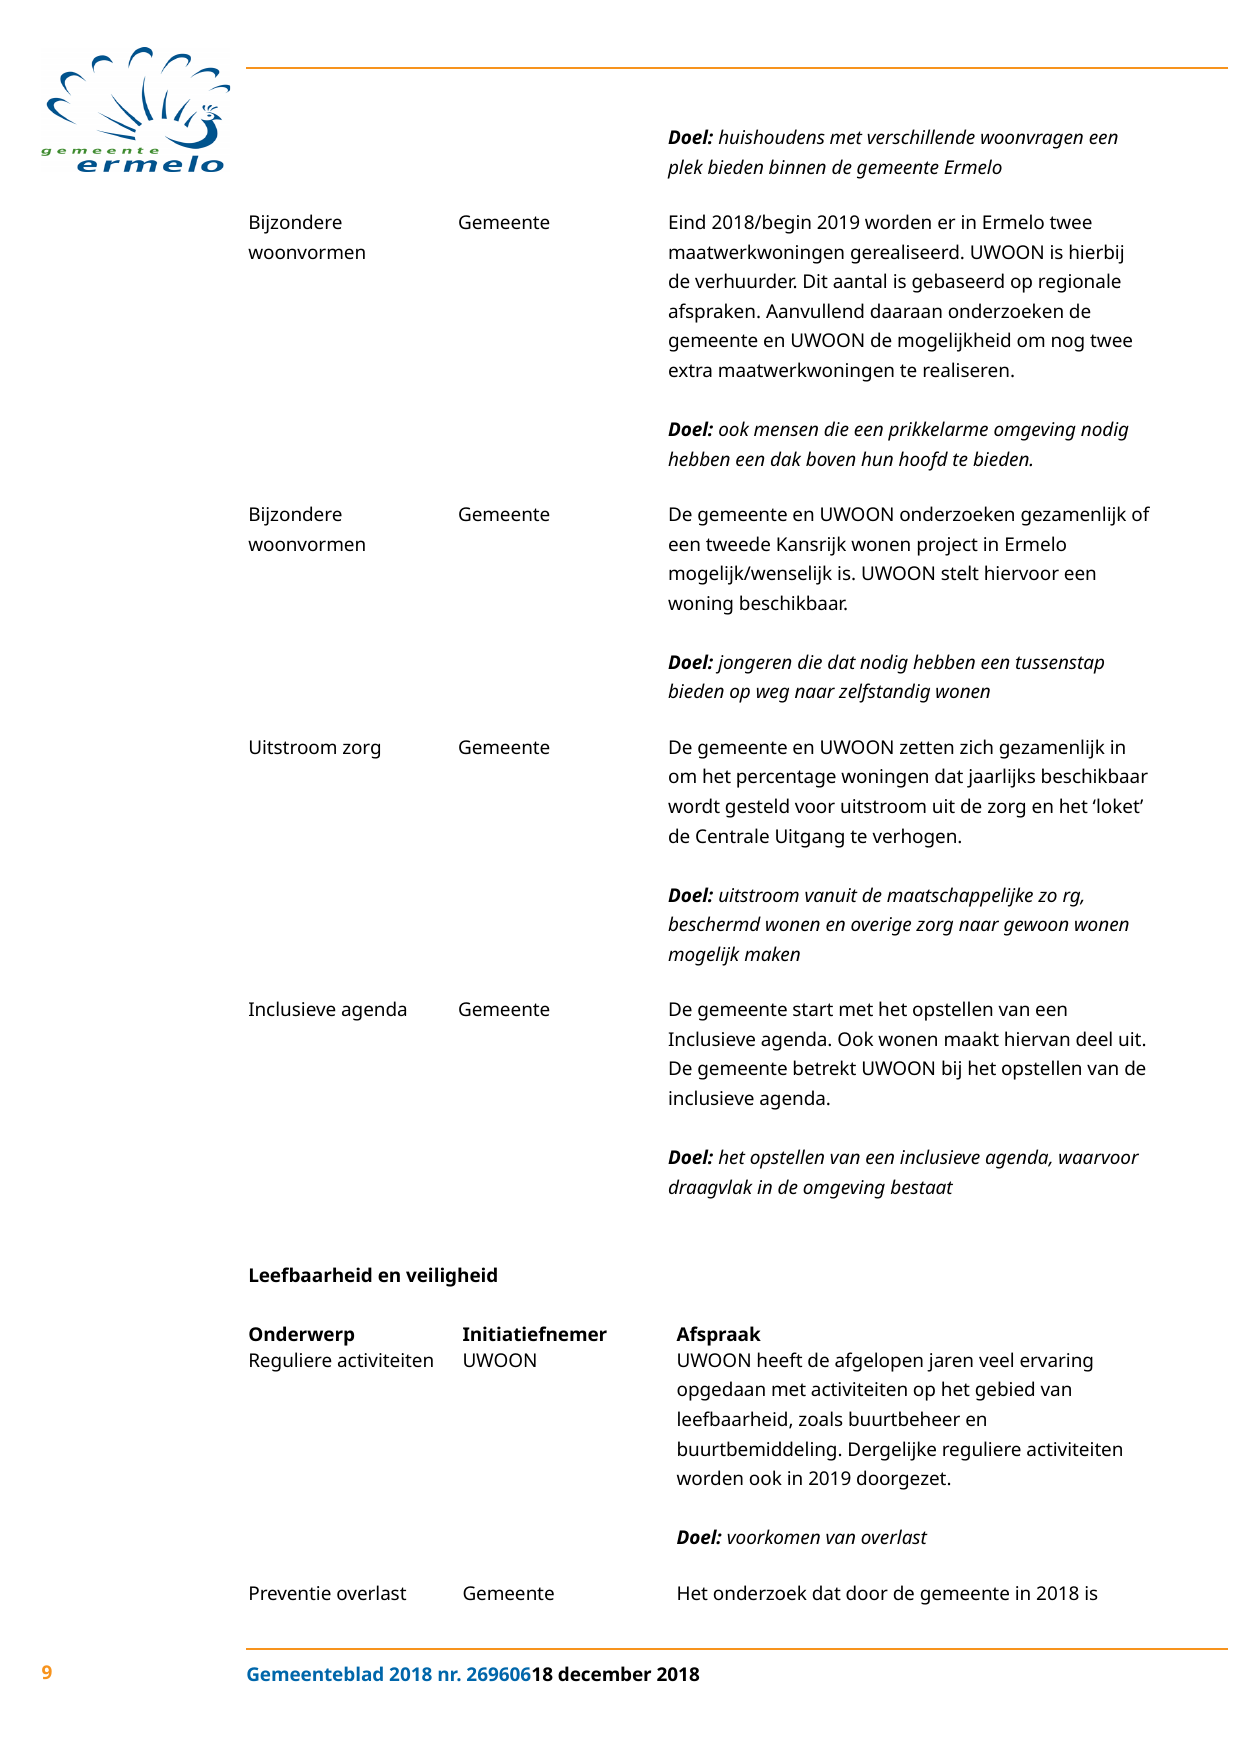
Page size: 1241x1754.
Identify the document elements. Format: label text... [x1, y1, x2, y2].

picture [41, 47, 231, 172]
table_header Initiatiefnemer [462, 1321, 676, 1347]
table_cell UWOON [462, 1347, 676, 1580]
table_cell Reguliere activiteiten [248, 1347, 462, 1580]
table_header Afspraak [676, 1321, 1152, 1347]
table_cell Gemeente [458, 209, 668, 501]
table_cell Inclusieve agenda [248, 996, 458, 1229]
table_cell Gemeente [462, 1580, 676, 1606]
table_cell Eind 2018/begin 2019 worden er in Ermelo twee maatwerkwoningen gerealiseerd. UWOON is hierbij de verhuurder. Dit aantal is gebaseerd op regionale afspraken. Aanvullend daaraan onderzoeken de gemeente en UWOON de mogelijkheid om nog twee extra maatwerkwoningen te realiseren. Doel: ook mensen die een prikkelarme omgeving nodig hebben een dak boven hun hoofd te bieden. [668, 209, 1152, 501]
table_cell De gemeente en UWOON zetten zich gezamenlijk in om het percentage woningen dat jaarlijks beschikbaar wordt gesteld voor uitstroom uit de zorg en het ‘loket’ de Centrale Uitgang te verhogen. Doel: uitstroom vanuit de maatschappelijke zo rg, beschermd wonen en overige zorg naar gewoon wonen mogelijk maken [668, 734, 1152, 996]
table_cell Doel: huishoudens met verschillende woonvragen een plek bieden binnen de gemeente Ermelo [668, 95, 1152, 209]
table_cell Gemeente [458, 996, 668, 1229]
table_cell Bijzondere woonvormen [248, 209, 458, 501]
table_cell Preventie overlast [248, 1580, 462, 1606]
table_header Onderwerp [248, 1321, 462, 1347]
table_cell Het onderzoek dat door de gemeente in 2018 is [676, 1580, 1152, 1606]
table_cell Bijzondere woonvormen [248, 501, 458, 734]
table_cell [248, 95, 458, 209]
table_cell De gemeente start met het opstellen van een Inclusieve agenda. Ook wonen maakt hiervan deel uit. De gemeente betrekt UWOON bij het opstellen van de inclusieve agenda. Doel: het opstellen van een inclusieve agenda, waarvoor draagvlak in de omgeving bestaat [668, 996, 1152, 1229]
table_cell Gemeente [458, 734, 668, 996]
text Leefbaarheid en veiligheid [248, 1262, 1152, 1288]
table_cell De gemeente en UWOON onderzoeken gezamenlijk of een tweede Kansrijk wonen project in Ermelo mogelijk/wenselijk is. UWOON stelt hiervoor een woning beschikbaar. Doel: jongeren die dat nodig hebben een tussenstap bieden op weg naar zelfstandig wonen [668, 501, 1152, 734]
table_cell Gemeente [458, 501, 668, 734]
table_cell Uitstroom zorg [248, 734, 458, 996]
table_cell UWOON heeft de afgelopen jaren veel ervaring opgedaan met activiteiten op het gebied van leefbaarheid, zoals buurtbeheer en buurtbemiddeling. Dergelijke reguliere activiteiten worden ook in 2019 doorgezet. Doel: voorkomen van overlast [676, 1347, 1152, 1580]
table_cell [458, 95, 668, 209]
